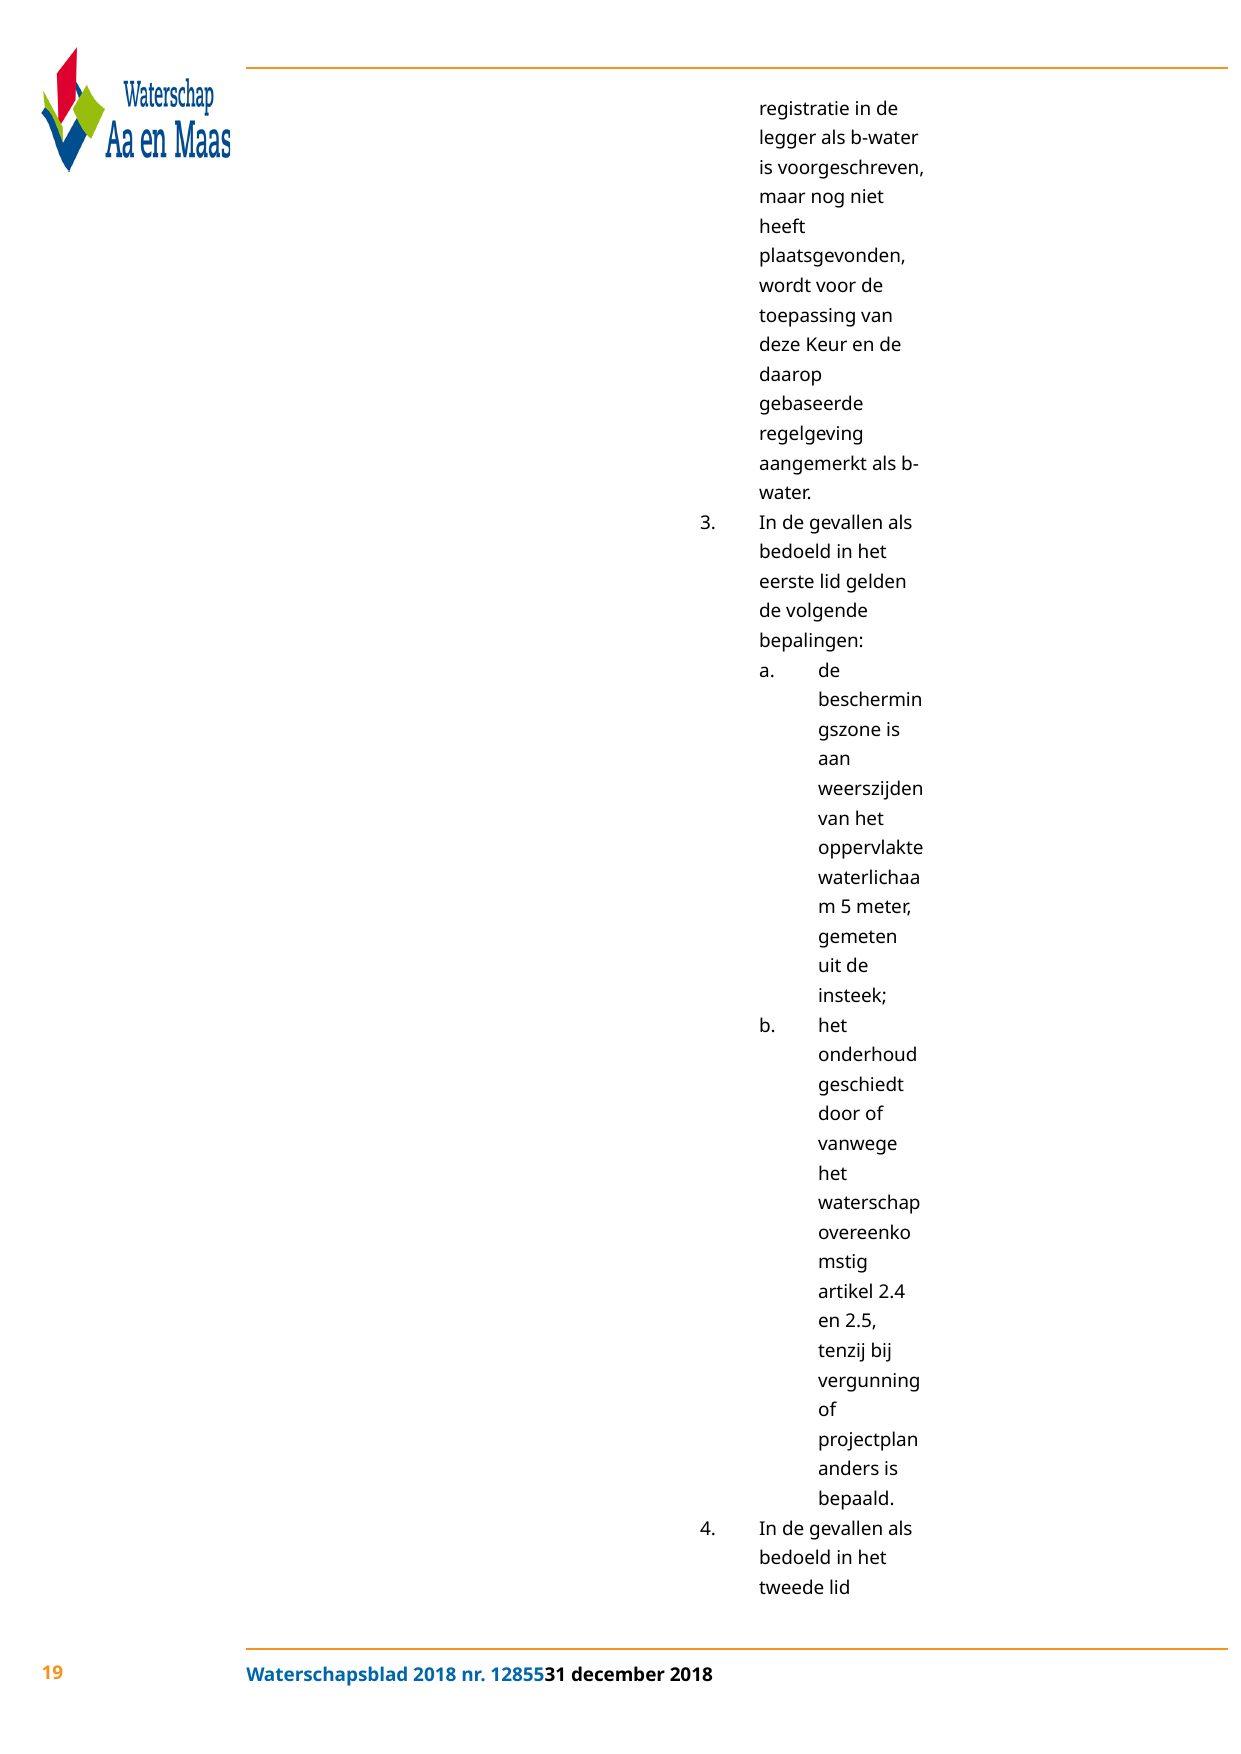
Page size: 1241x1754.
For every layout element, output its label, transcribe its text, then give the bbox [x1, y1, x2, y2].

table_cell [926, 95, 1152, 1600]
table_cell [474, 95, 700, 1600]
table_cell registratie in de legger als b-water is voorgeschreven, maar nog niet heeft plaatsgevonden, wordt voor de toepassing van deze Keur en de daarop gebaseerde regelgeving aangemerkt als b-water. In de gevallen als bedoeld in het eerste lid gelden de volgende bepalingen: de beschermingszone is aan weerszijden van het oppervlaktewaterlichaam 5 meter, gemeten uit de insteek; het onderhoud geschiedt door of vanwege het waterschap overeenkomstig artikel 2.4 en 2.5, tenzij bij vergunning of projectplan anders is bepaald. In de gevallen als bedoeld in het tweede lid [700, 95, 926, 1600]
table_cell [248, 95, 474, 1600]
picture [41, 47, 231, 172]
